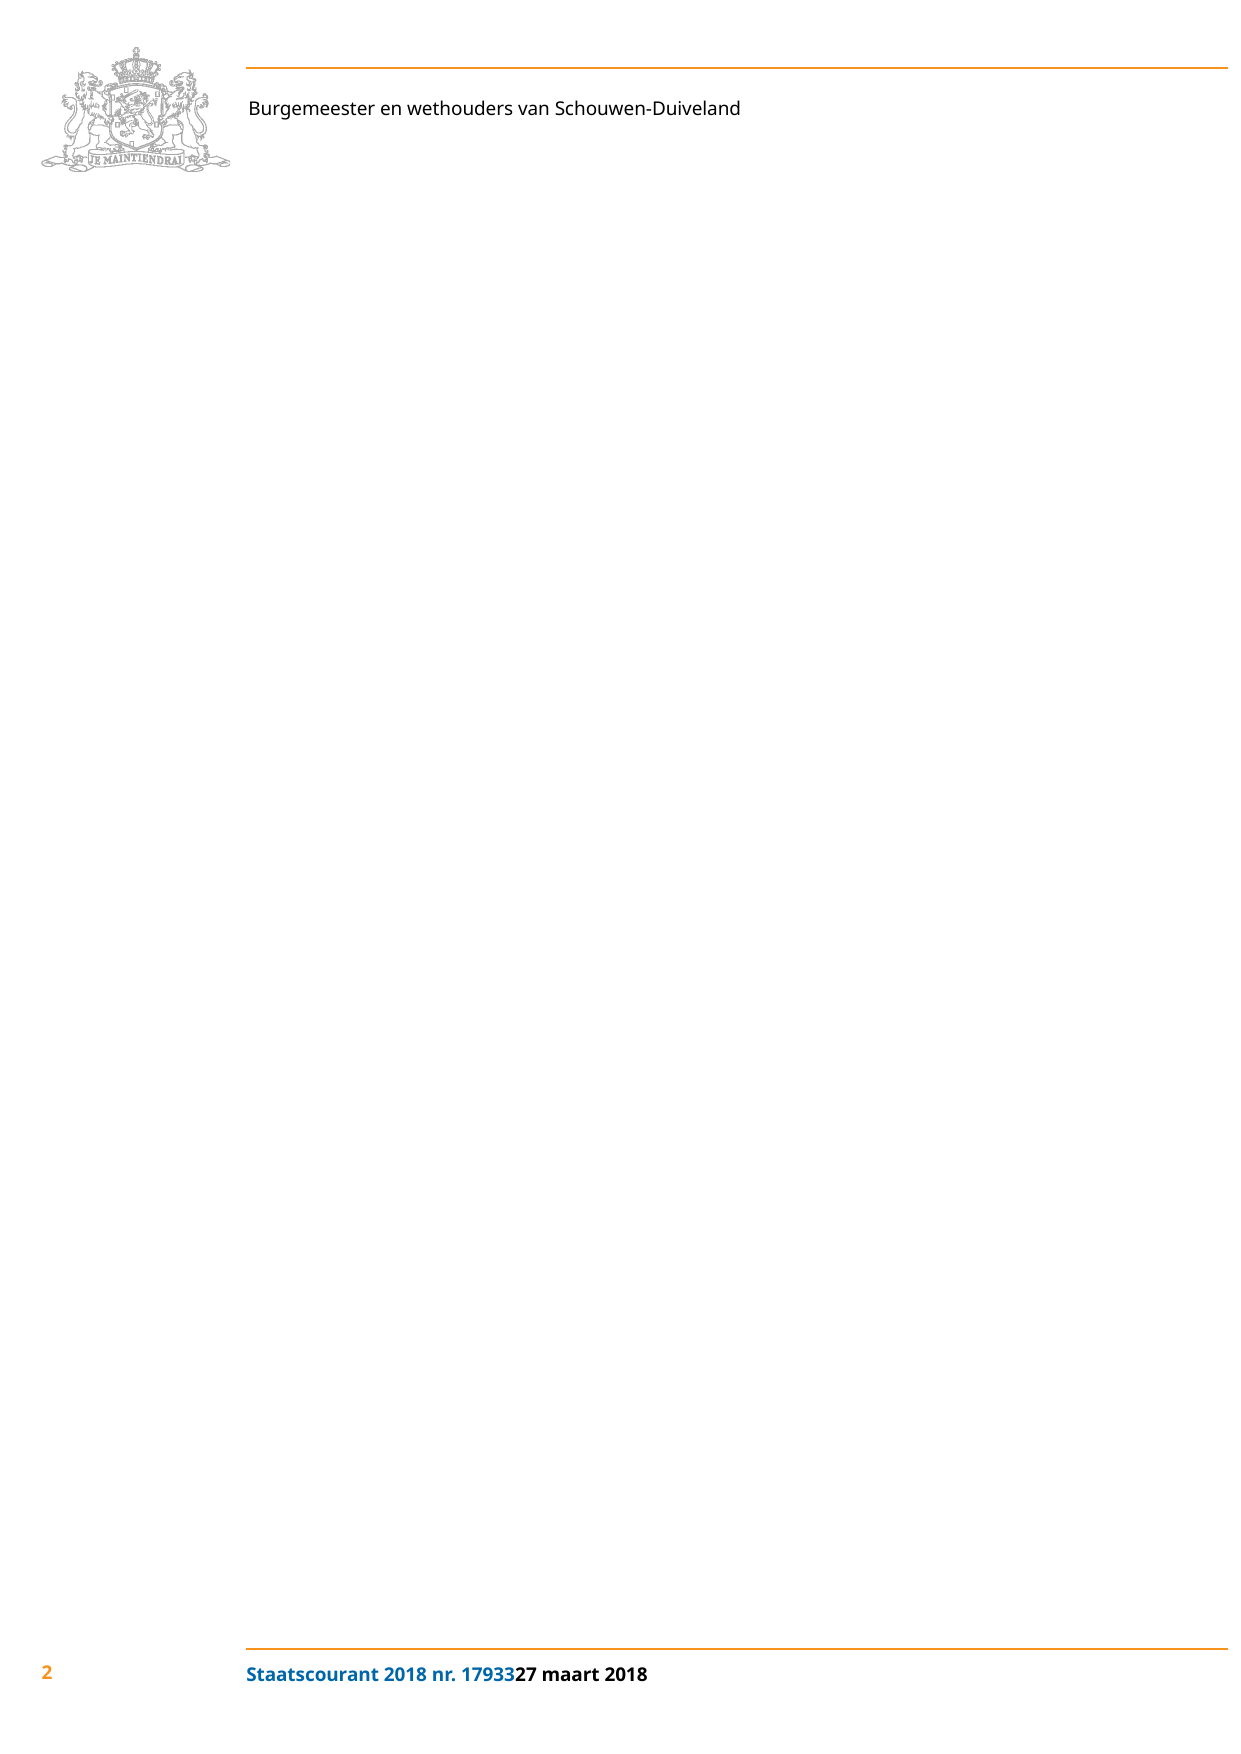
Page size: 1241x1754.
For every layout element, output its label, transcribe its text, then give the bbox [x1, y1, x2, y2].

picture [41, 47, 231, 172]
text Burgemeester en wethouders van Schouwen-Duiveland [248, 95, 1152, 121]
